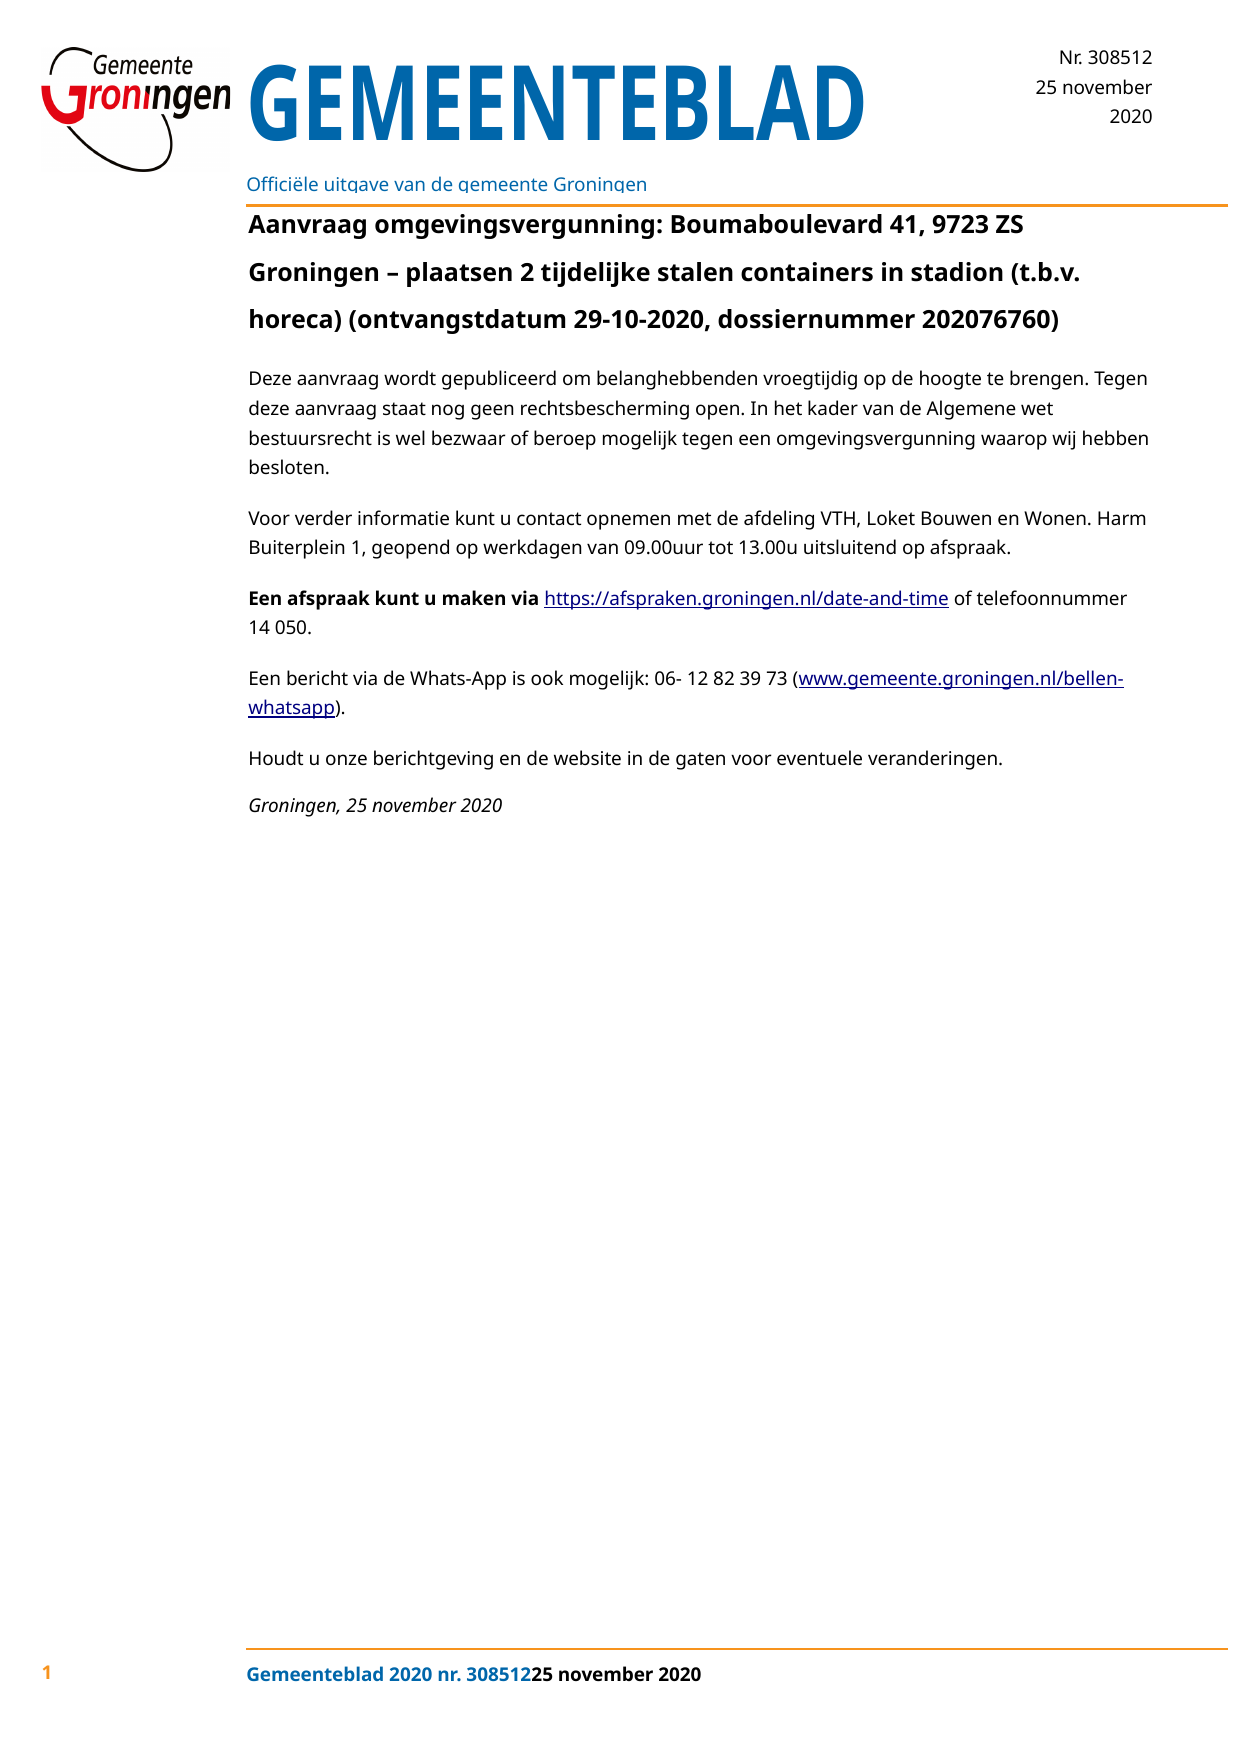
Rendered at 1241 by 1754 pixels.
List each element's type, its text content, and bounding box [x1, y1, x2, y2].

text Deze aanvraag wordt gepubliceerd om belanghebbenden vroegtijdig op de hoogte te brengen. Tegen deze aanvraag staat nog geen rechtsbescherming open. In het kader van de Algemene wet bestuursrecht is wel bezwaar of beroep mogelijk tegen een omgevingsvergunning waarop wij hebben besloten. [248, 366, 1152, 480]
text Voor verder informatie kunt u contact opnemen met de afdeling VTH, Loket Bouwen en Wonen. Harm Buiterplein 1, geopend op werkdagen van 09.00uur tot 13.00u uitsluitend op afspraak. [248, 505, 1152, 560]
text Groningen, 25 november 2020 [248, 792, 1152, 818]
text Houdt u onze berichtgeving en de website in de gaten voor eventuele veranderingen. [248, 745, 1152, 770]
picture [41, 47, 231, 172]
text Aanvraag omgevingsvergunning: Boumaboulevard 41, 9723 ZS Groningen – plaatsen 2 tijdelijke stalen containers in stadion (t.b.v. horeca) (ontvangstdatum 29-10-2020, dossiernummer 202076760) [248, 207, 1152, 336]
text Een bericht via de Whats-App is ook mogelijk: 06- 12 82 39 73 (www.gemeente.groningen.nl/bellen-whatsapp). [248, 665, 1152, 720]
text Een afspraak kunt u maken via https://afspraken.groningen.nl/date-and-time of telefoonnummer 14 050. [248, 585, 1152, 640]
